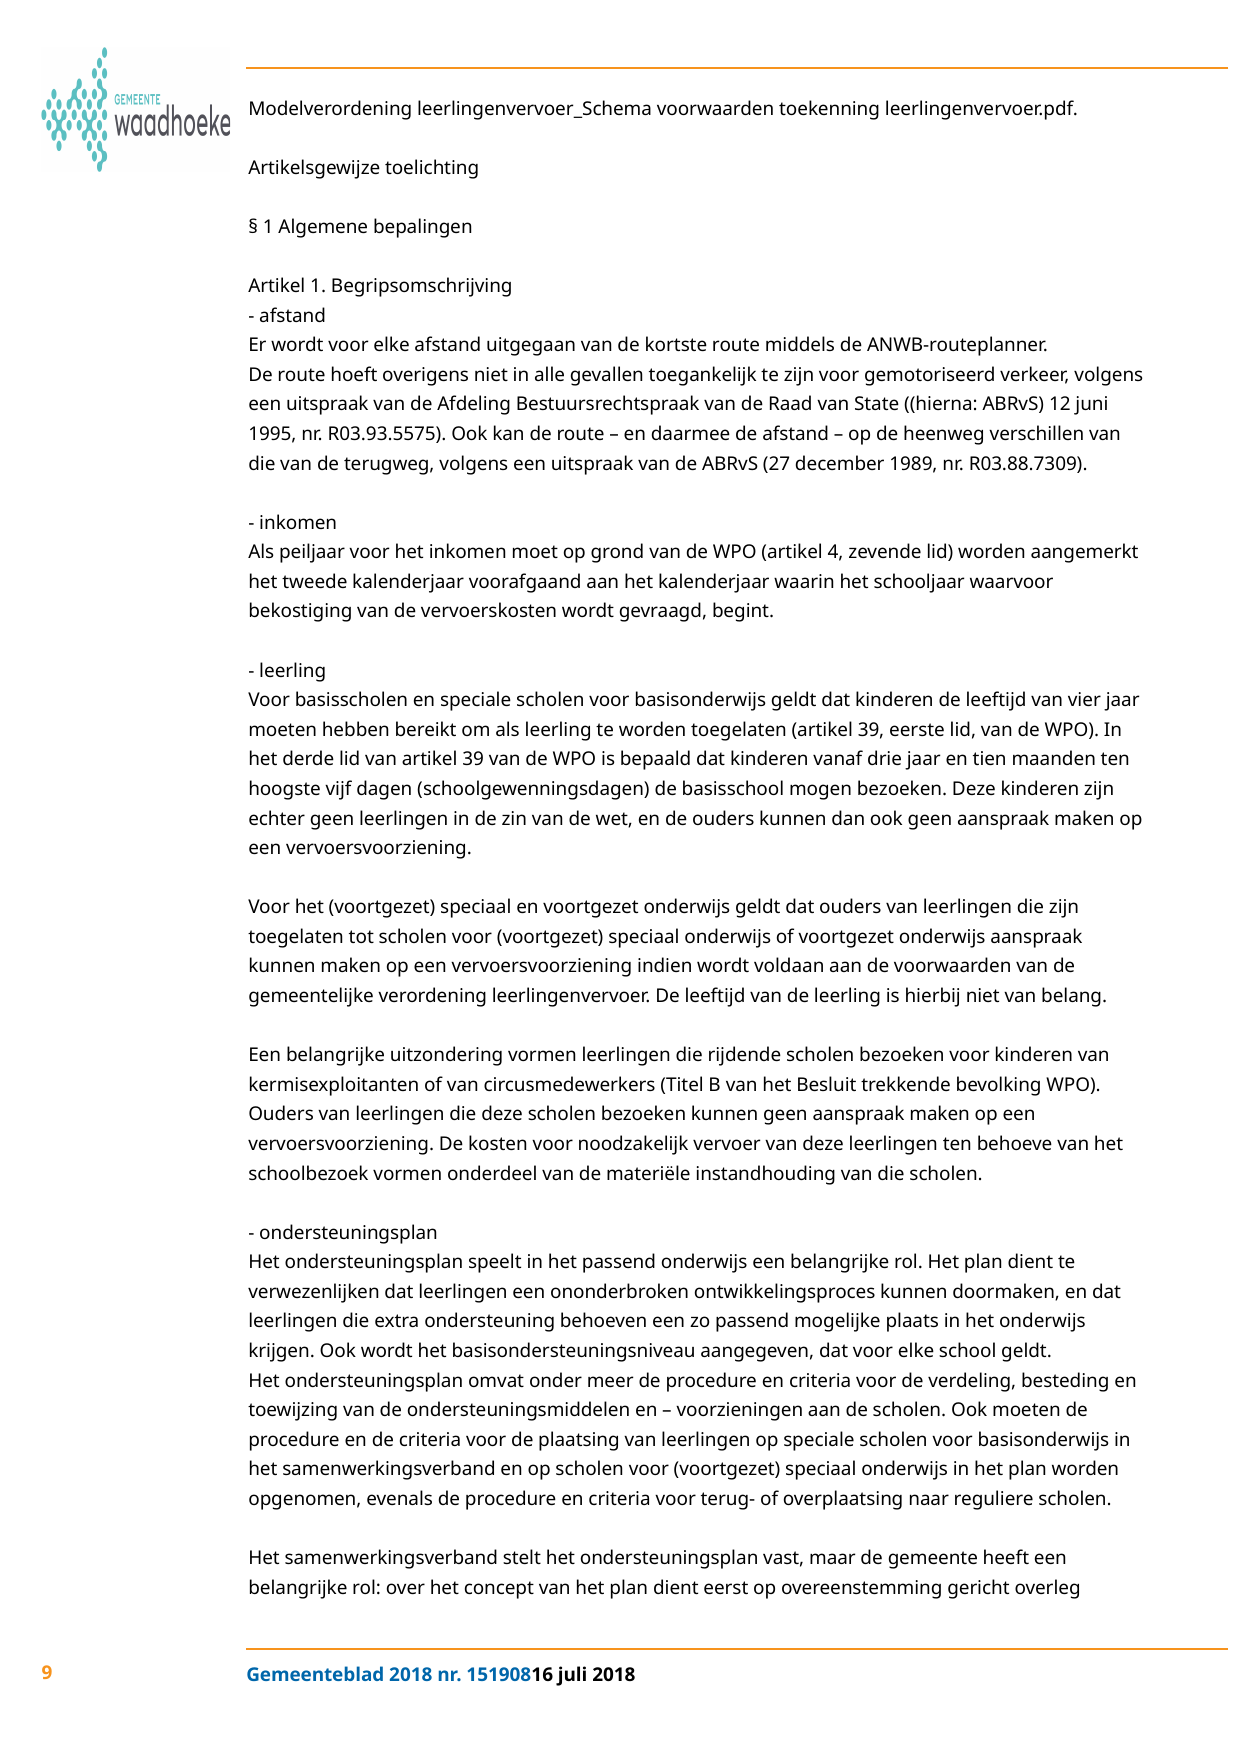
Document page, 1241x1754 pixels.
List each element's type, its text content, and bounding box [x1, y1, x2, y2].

text - afstand [248, 302, 1152, 328]
picture [41, 47, 231, 172]
text Voor het (voortgezet) speciaal en voortgezet onderwijs geldt dat ouders van leerlingen die zijn toegelaten tot scholen voor (voortgezet) speciaal onderwijs of voortgezet onderwijs aanspraak kunnen maken op een vervoersvoorziening indien wordt voldaan aan de voorwaarden van de gemeentelijke verordening leerlingenvervoer. De leeftijd van de leerling is hierbij niet van belang. [248, 893, 1152, 1008]
text Artikel 1. Begripsomschrijving [248, 272, 1152, 298]
text Voor basisscholen en speciale scholen voor basisonderwijs geldt dat kinderen de leeftijd van vier jaar moeten hebben bereikt om als leerling te worden toegelaten (artikel 39, eerste lid, van de WPO). In het derde lid van artikel 39 van de WPO is bepaald dat kinderen vanaf drie jaar en tien maanden ten hoogste vijf dagen (schoolgewenningsdagen) de basisschool mogen bezoeken. Deze kinderen zijn echter geen leerlingen in de zin van de wet, en de ouders kunnen dan ook geen aanspraak maken op een vervoersvoorziening. [248, 686, 1152, 860]
text Artikelsgewijze toelichting [248, 154, 1152, 180]
text Een belangrijke uitzondering vormen leerlingen die rijdende scholen bezoeken voor kinderen van kermisexploitanten of van circusmedewerkers (Titel B van het Besluit trekkende bevolking WPO). Ouders van leerlingen die deze scholen bezoeken kunnen geen aanspraak maken op een vervoersvoorziening. De kosten voor noodzakelijk vervoer van deze leerlingen ten behoeve van het schoolbezoek vormen onderdeel van de materiële instandhouding van die scholen. [248, 1041, 1152, 1186]
text Er wordt voor elke afstand uitgegaan van de kortste route middels de ANWB-routeplanner. [248, 331, 1152, 357]
text Het samenwerkingsverband stelt het ondersteuningsplan vast, maar de gemeente heeft een belangrijke rol: over het concept van het plan dient eerst op overeenstemming gericht overleg [248, 1544, 1152, 1600]
text Modelverordening leerlingenvervoer_Schema voorwaarden toekenning leerlingenvervoer.pdf. [248, 95, 1152, 121]
text Het ondersteuningsplan speelt in het passend onderwijs een belangrijke rol. Het plan dient te verwezenlijken dat leerlingen een ononderbroken ontwikkelingsproces kunnen doormaken, en dat leerlingen die extra ondersteuning behoeven een zo passend mogelijke plaats in het onderwijs krijgen. Ook wordt het basisondersteuningsniveau aangegeven, dat voor elke school geldt. [248, 1248, 1152, 1363]
text - inkomen [248, 509, 1152, 535]
text De route hoeft overigens niet in alle gevallen toegankelijk te zijn voor gemotoriseerd verkeer, volgens een uitspraak van de Afdeling Bestuursrechtspraak van de Raad van State ((hierna: ABRvS) 12 juni 1995, nr. R03.93.5575). Ook kan de route – en daarmee de afstand – op de heenweg verschillen van die van de terugweg, volgens een uitspraak van de ABRvS (27 december 1989, nr. R03.88.7309). [248, 361, 1152, 476]
text - ondersteuningsplan [248, 1219, 1152, 1245]
text Als peiljaar voor het inkomen moet op grond van de WPO (artikel 4, zevende lid) worden aangemerkt het tweede kalenderjaar voorafgaand aan het kalenderjaar waarin het schooljaar waarvoor bekostiging van de vervoerskosten wordt gevraagd, begint. [248, 538, 1152, 623]
text - leerling [248, 657, 1152, 683]
text § 1 Algemene bepalingen [248, 213, 1152, 239]
text Het ondersteuningsplan omvat onder meer de procedure en criteria voor de verdeling, besteding en toewijzing van de ondersteuningsmiddelen en – voorzieningen aan de scholen. Ook moeten de procedure en de criteria voor de plaatsing van leerlingen op speciale scholen voor basisonderwijs in het samenwerkingsverband en op scholen voor (voortgezet) speciaal onderwijs in het plan worden opgenomen, evenals de procedure en criteria voor terug- of overplaatsing naar reguliere scholen. [248, 1367, 1152, 1511]
